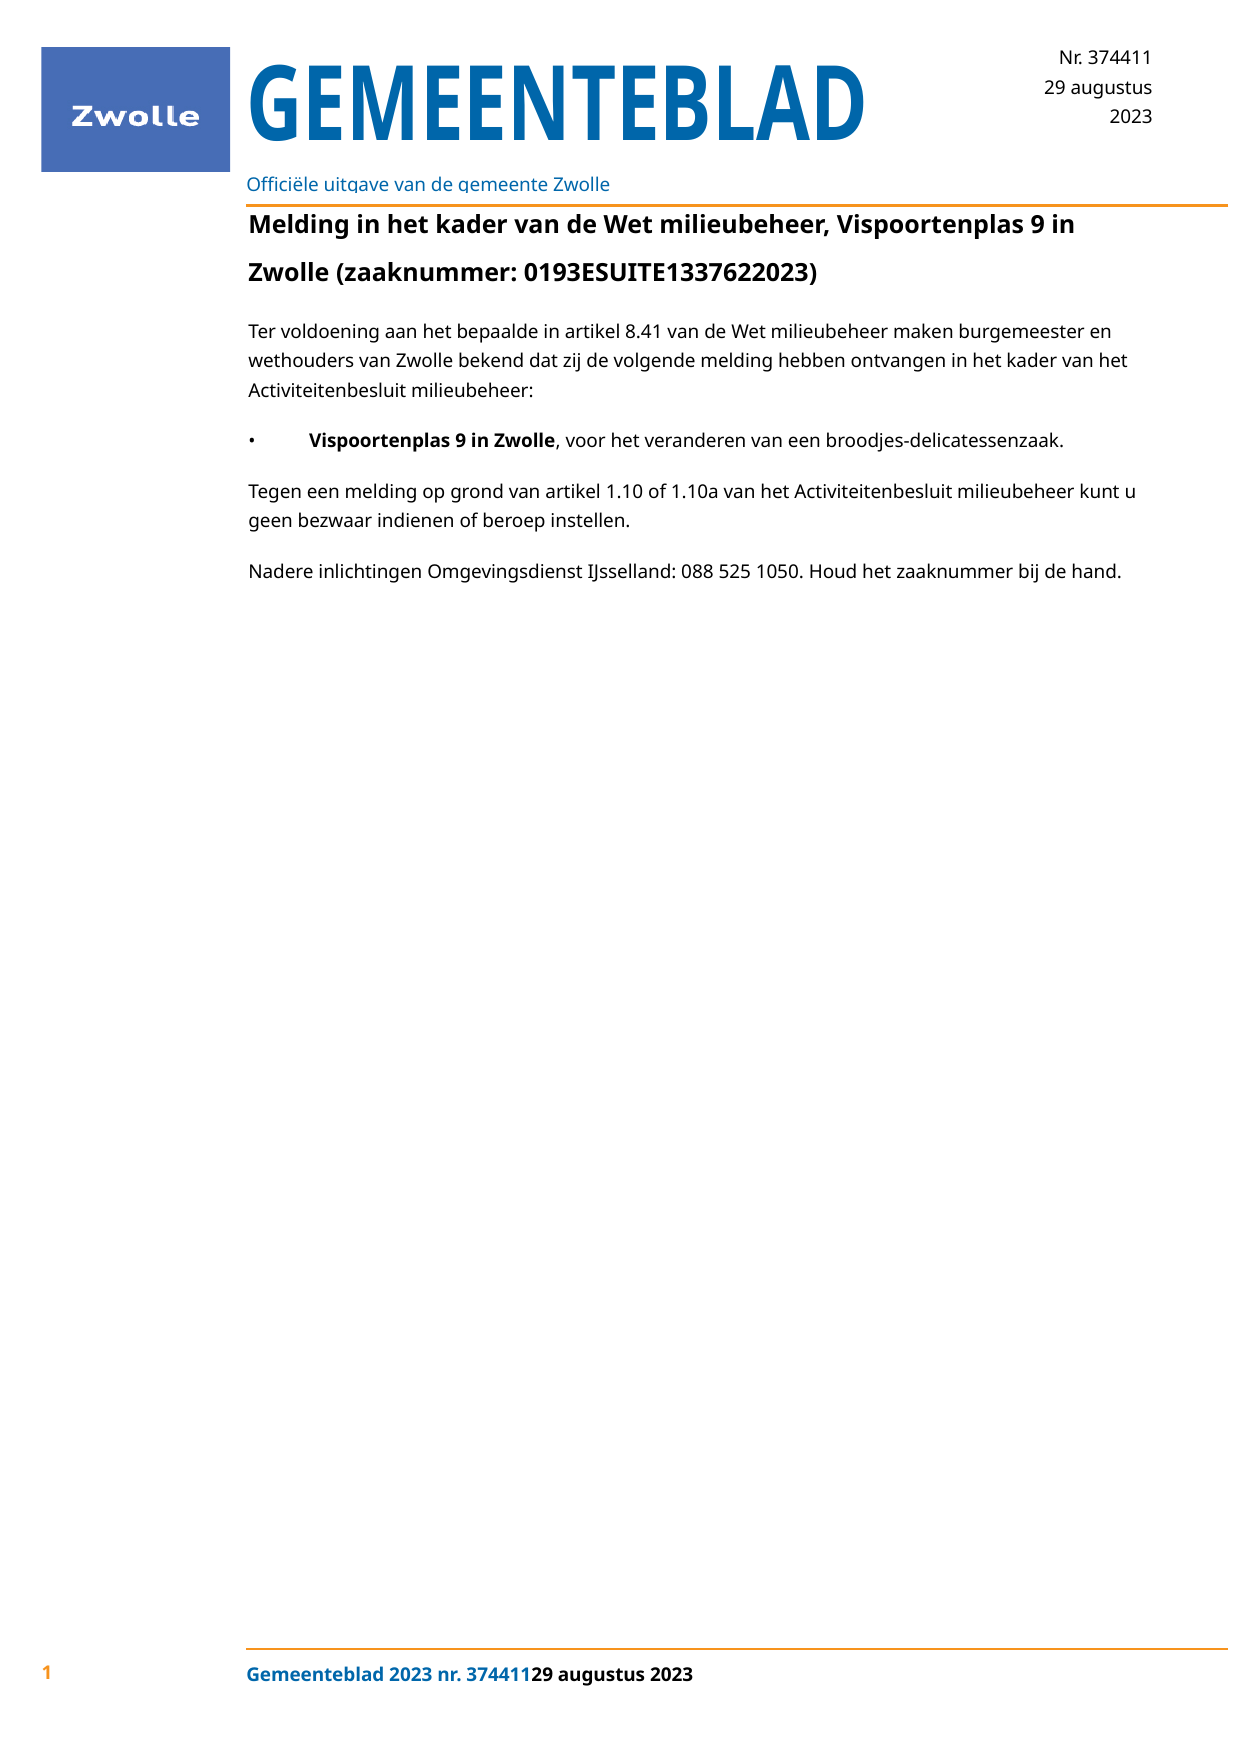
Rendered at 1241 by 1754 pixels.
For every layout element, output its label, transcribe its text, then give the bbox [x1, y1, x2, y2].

text Melding in het kader van de Wet milieubeheer, Vispoortenplas 9 in Zwolle (zaaknummer: 0193ESUITE1337622023) [248, 207, 1152, 288]
text Tegen een melding op grond van artikel 1.10 of 1.10a van het Activiteitenbesluit milieubeheer kunt u geen bezwaar indienen of beroep instellen. [248, 478, 1152, 533]
picture [41, 47, 231, 172]
text Ter voldoening aan het bepaalde in artikel 8.41 van de Wet milieubeheer maken burgemeester en wethouders van Zwolle bekend dat zij de volgende melding hebben ontvangen in het kader van het Activiteitenbesluit milieubeheer: [248, 318, 1152, 403]
text Nadere inlichtingen Omgevingsdienst IJsselland: 088 525 1050. Houd het zaaknummer bij de hand. [248, 558, 1152, 584]
text • Vispoortenplas 9 in Zwolle, voor het veranderen van een broodjes-delicatessenzaak. [248, 427, 1152, 453]
